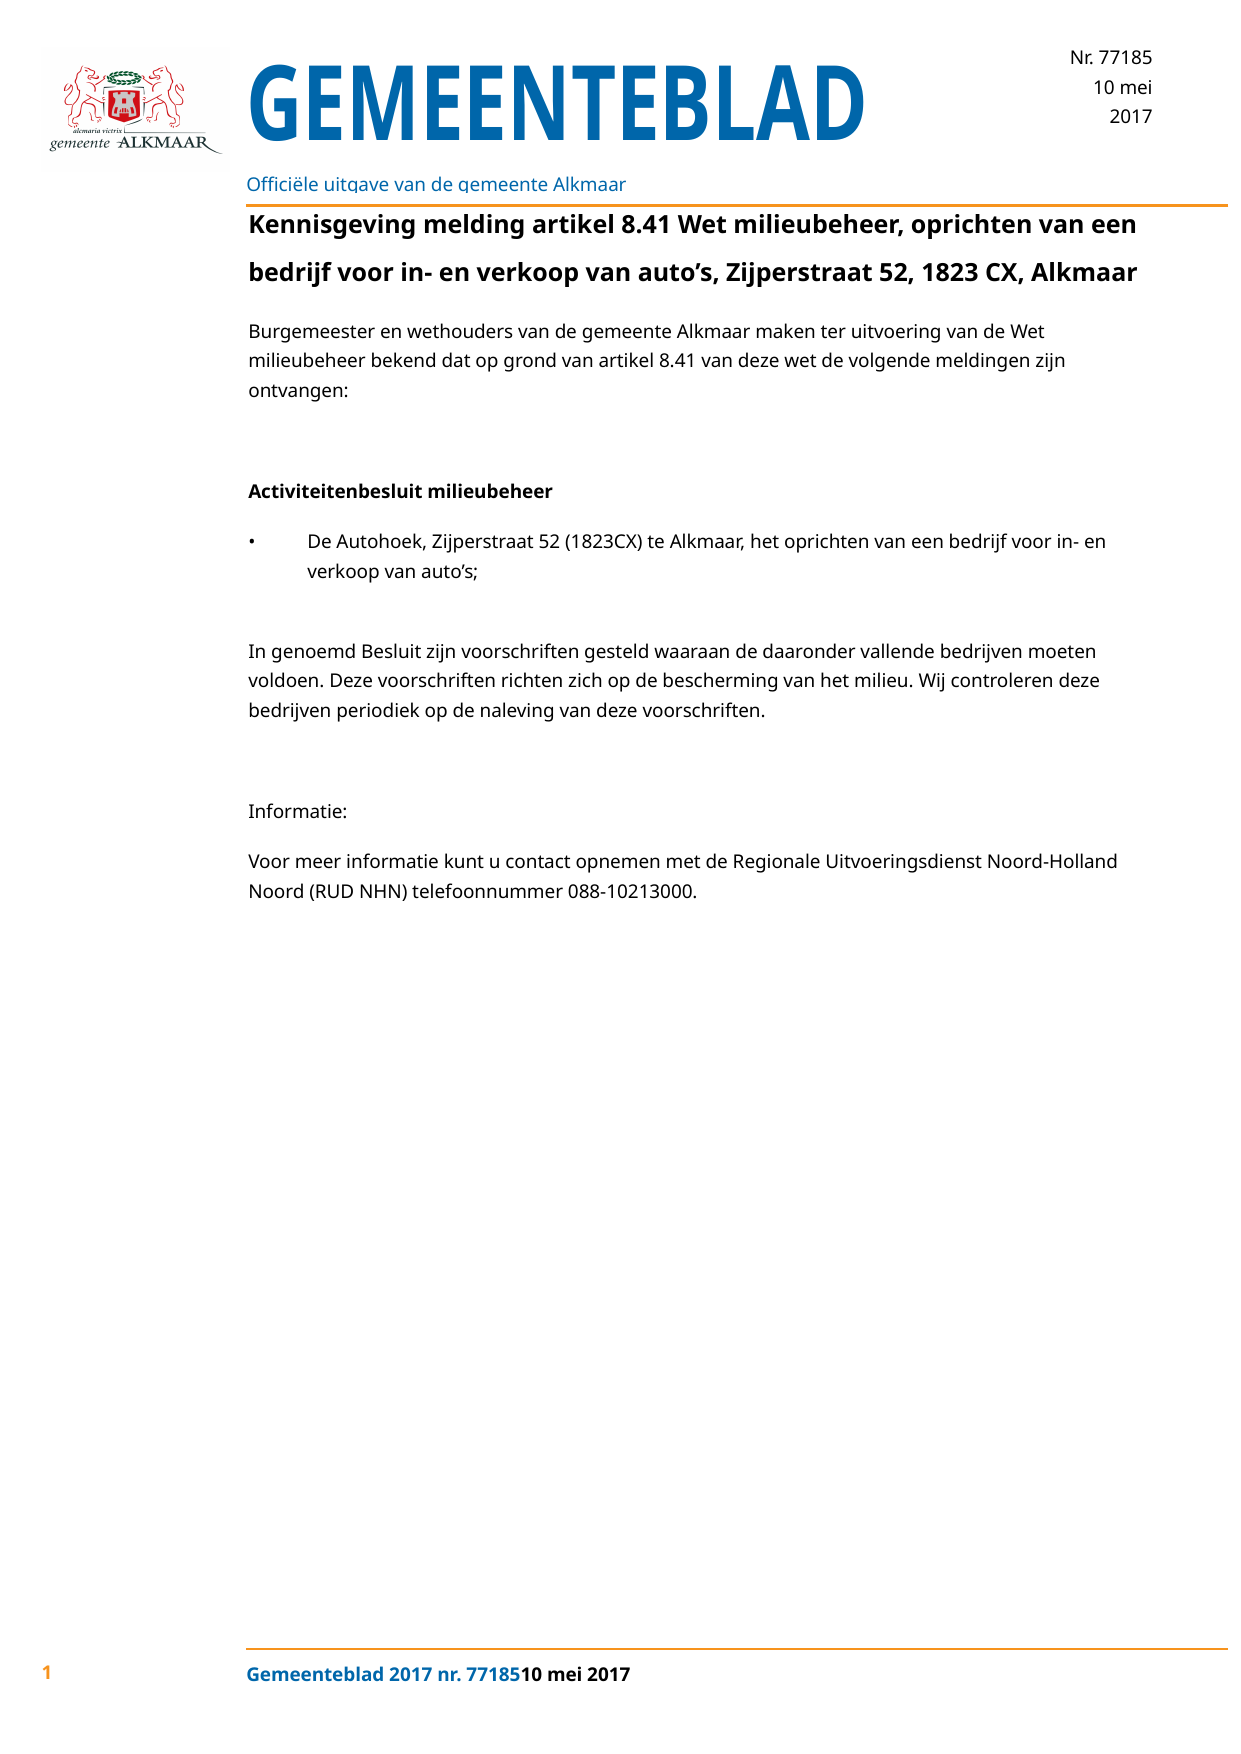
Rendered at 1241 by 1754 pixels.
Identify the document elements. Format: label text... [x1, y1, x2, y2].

picture [41, 47, 231, 172]
text Activiteitenbesluit milieubeheer [248, 478, 1152, 504]
text Informatie: [248, 798, 1152, 824]
text In genoemd Besluit zijn voorschriften gesteld waaraan de daaronder vallende bedrijven moeten voldoen. Deze voorschriften richten zich op de bescherming van het milieu. Wij controleren deze bedrijven periodiek op de naleving van deze voorschriften. [248, 638, 1152, 723]
list De Autohoek, Zijperstraat 52 (1823CX) te Alkmaar, het oprichten van een bedrijf voor in- en verkoop van auto’s; [248, 528, 1152, 584]
text Burgemeester en wethouders van de gemeente Alkmaar maken ter uitvoering van de Wet milieubeheer bekend dat op grond van artikel 8.41 van deze wet de volgende meldingen zijn ontvangen: [248, 318, 1152, 403]
text Kennisgeving melding artikel 8.41 Wet milieubeheer, oprichten van een bedrijf voor in- en verkoop van auto’s, Zijperstraat 52, 1823 CX, Alkmaar [248, 207, 1152, 288]
text Voor meer informatie kunt u contact opnemen met de Regionale Uitvoeringsdienst Noord-Holland Noord (RUD NHN) telefoonnummer 088-10213000. [248, 848, 1152, 904]
